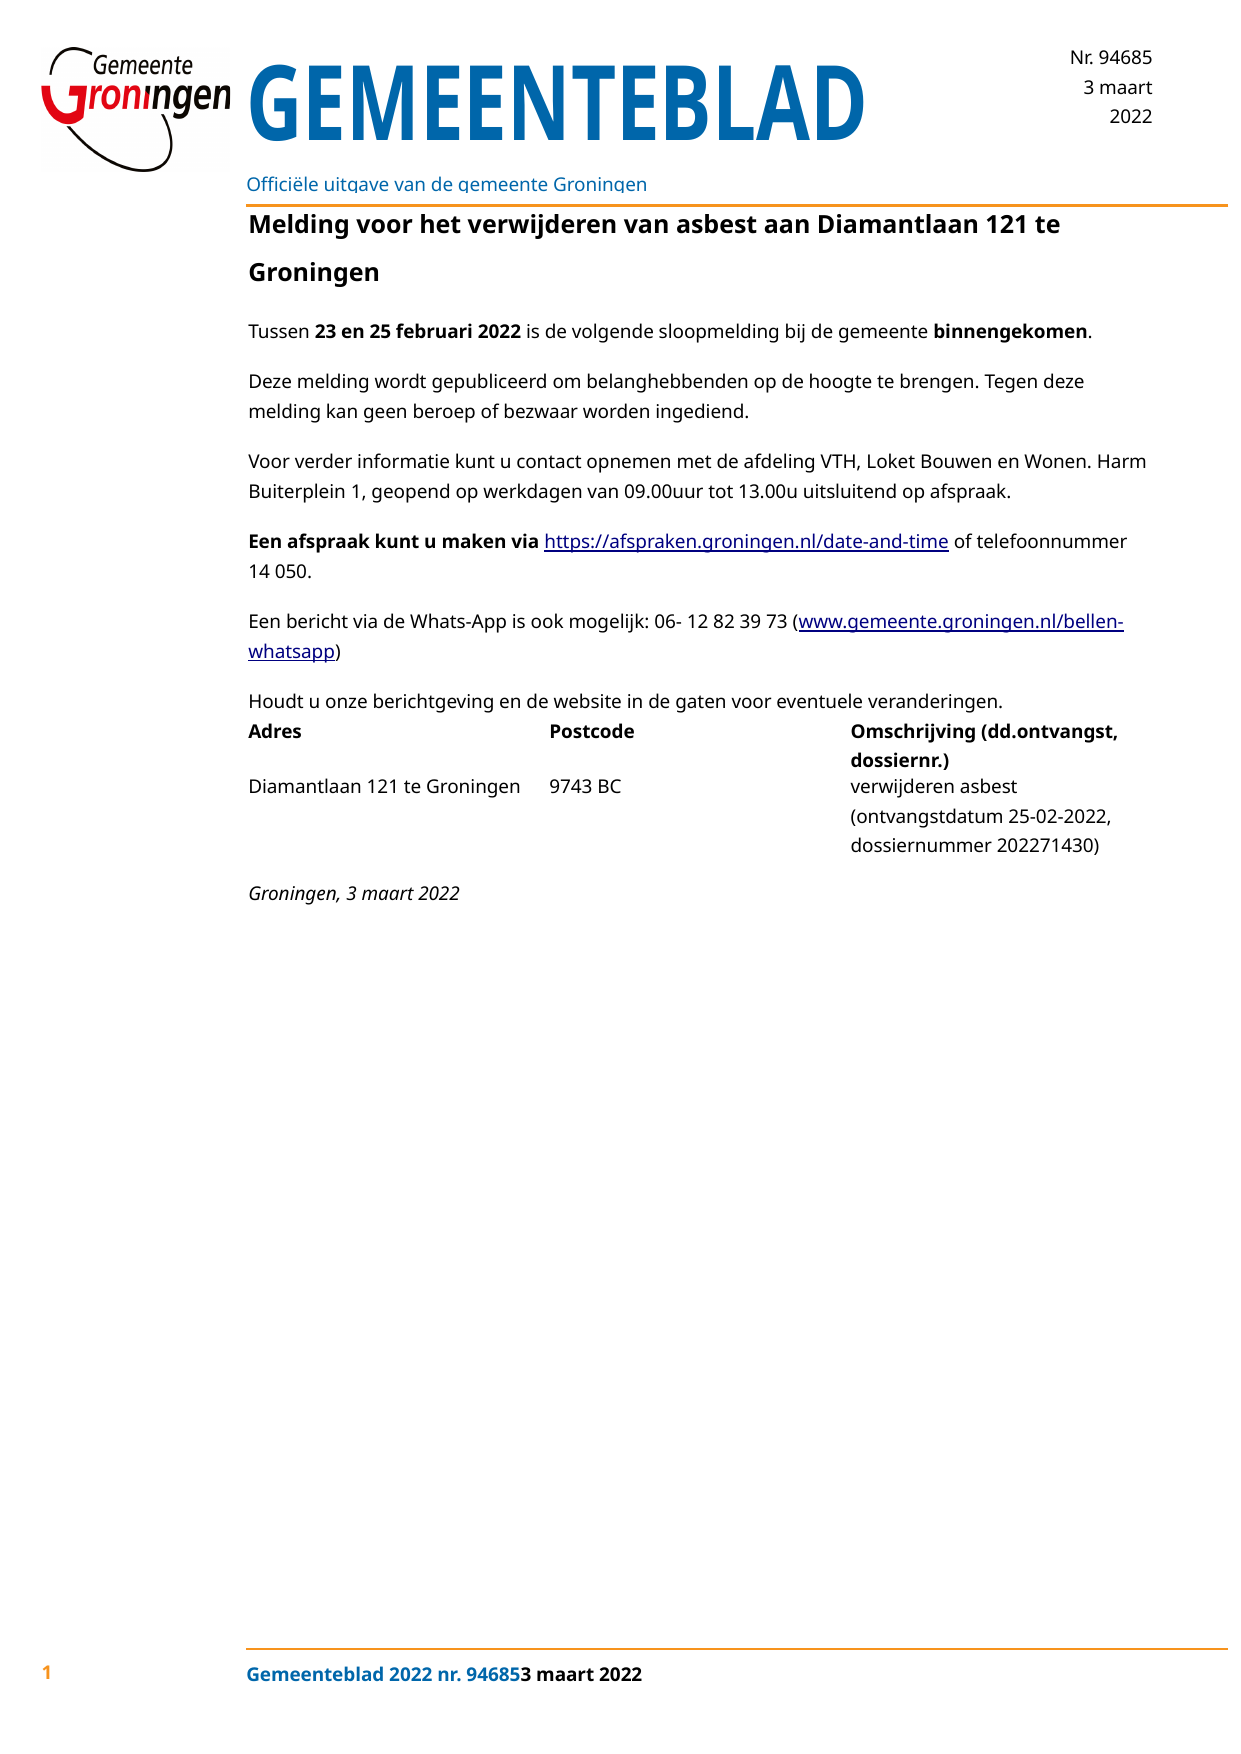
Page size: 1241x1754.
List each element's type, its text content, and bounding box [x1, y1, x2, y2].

table_cell 9743 BC [549, 773, 850, 858]
text Tussen 23 en 25 februari 2022 is de volgende sloopmelding bij de gemeente binnengekomen. [248, 318, 1152, 344]
table_header Postcode [549, 718, 850, 773]
picture [41, 47, 231, 172]
text Deze melding wordt gepubliceerd om belanghebbenden op de hoogte te brengen. Tegen deze melding kan geen beroep of bezwaar worden ingediend. [248, 368, 1152, 424]
text Melding voor het verwijderen van asbest aan Diamantlaan 121 te Groningen [248, 207, 1152, 288]
table_cell Diamantlaan 121 te Groningen [248, 773, 549, 858]
table_header Omschrijving (dd.ontvangst, dossiernr.) [850, 718, 1152, 773]
text Houdt u onze berichtgeving en de website in de gaten voor eventuele veranderingen. [248, 688, 1152, 714]
text Groningen, 3 maart 2022 [248, 880, 1152, 905]
text Een afspraak kunt u maken via https://afspraken.groningen.nl/date-and-time of telefoonnummer 14 050. [248, 528, 1152, 584]
table_cell verwijderen asbest (ontvangstdatum 25-02-2022, dossiernummer 202271430) [850, 773, 1152, 858]
text Een bericht via de Whats-App is ook mogelijk: 06- 12 82 39 73 (www.gemeente.groningen.nl/bellen-whatsapp) [248, 608, 1152, 664]
table_header Adres [248, 718, 549, 773]
text Voor verder informatie kunt u contact opnemen met de afdeling VTH, Loket Bouwen en Wonen. Harm Buiterplein 1, geopend op werkdagen van 09.00uur tot 13.00u uitsluitend op afspraak. [248, 448, 1152, 504]
